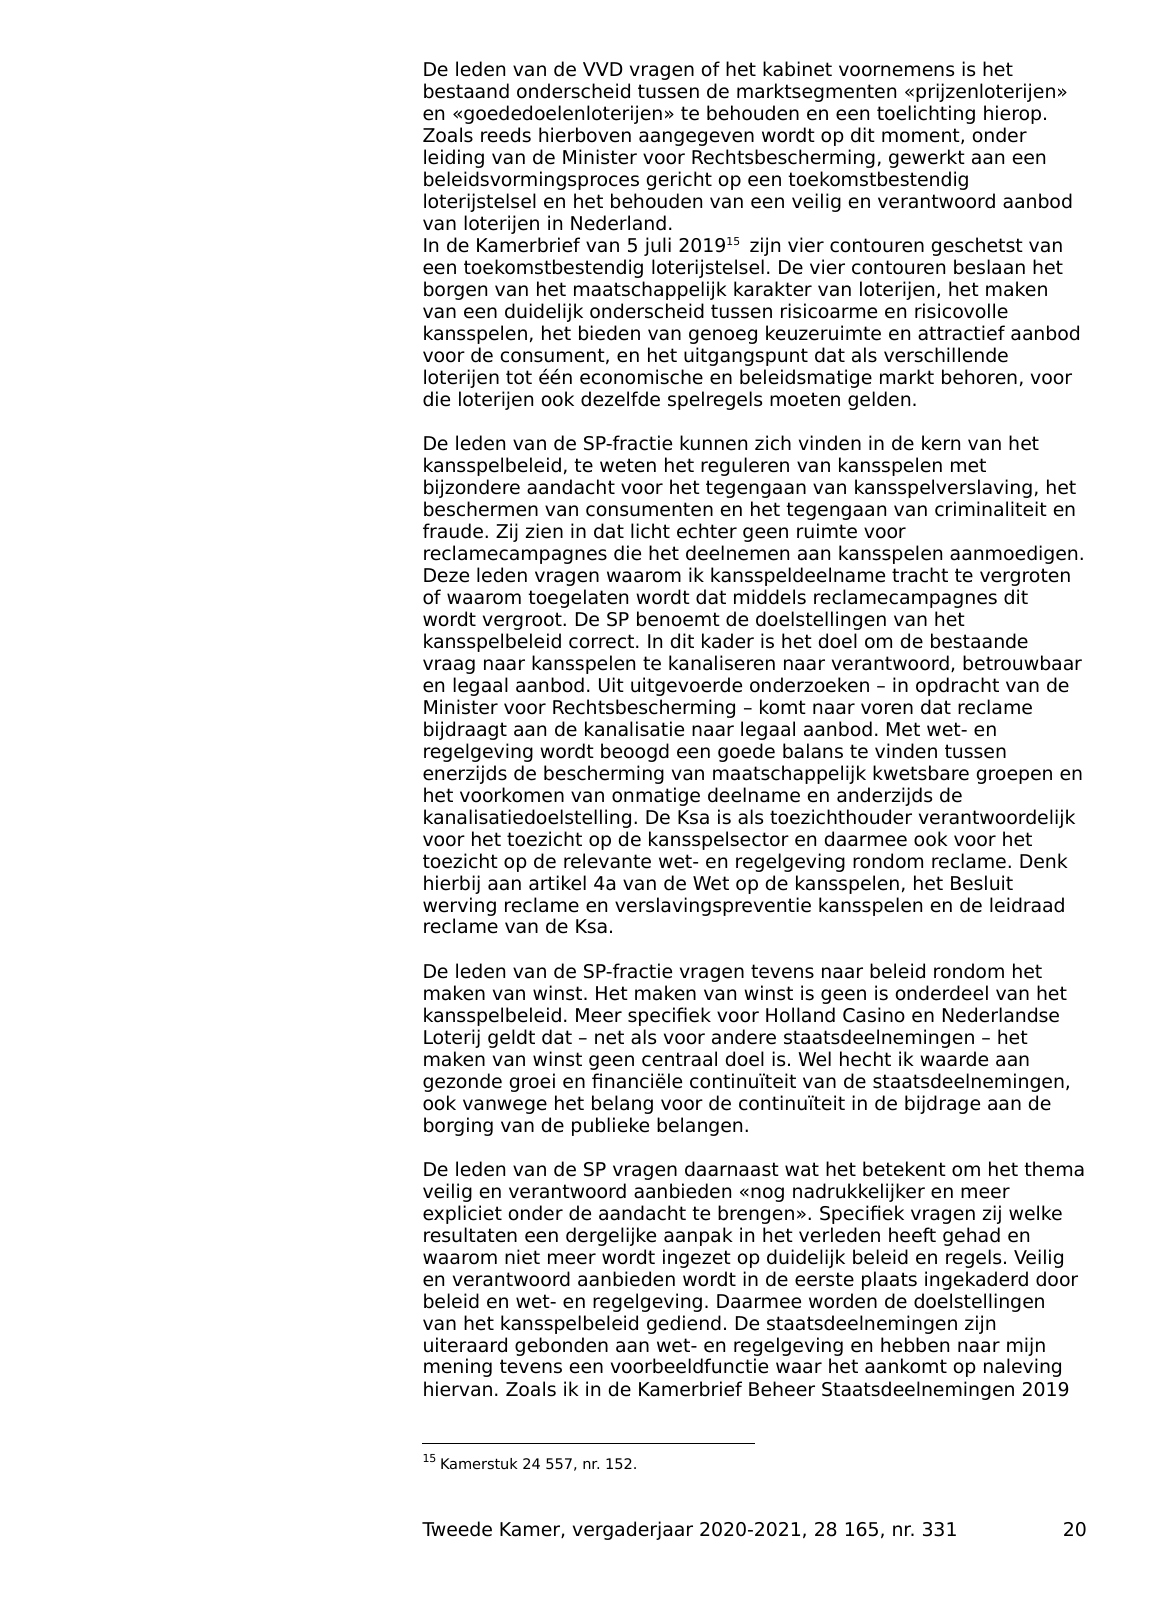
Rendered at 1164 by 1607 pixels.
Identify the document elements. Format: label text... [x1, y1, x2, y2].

text De leden van de SP vragen daarnaast wat het betekent om het thema veilig en verantwoord aanbieden «nog nadrukkelijker en meer expliciet onder de aandacht te brengen». Specifiek vragen zij welke resultaten een dergelijke aanpak in het verleden heeft gehad en waarom niet meer wordt ingezet op duidelijk beleid en regels. Veilig en verantwoord aanbieden wordt in de eerste plaats ingekaderd door beleid en wet- en regelgeving. Daarmee worden de doelstellingen van het kansspelbeleid gediend. De staatsdeelnemingen zijn uiteraard gebonden aan wet- en regelgeving en hebben naar mijn mening tevens een voorbeeldfunctie waar het aankomt op naleving hiervan. Zoals ik in de Kamerbrief Beheer Staatsdeelnemingen 2019 [422, 1159, 1087, 1400]
text In de Kamerbrief van 5 juli 2019 zijn vier contouren geschetst van een toekomstbestendig loterijstelsel. De vier contouren beslaan het borgen van het maatschappelijk karakter van loterijen, het maken van een duidelijk onderscheid tussen risicoarme en risicovolle kansspelen, het bieden van genoeg keuzeruimte en attractief aanbod voor de consument, en het uitgangspunt dat als verschillende loterijen tot één economische en beleidsmatige markt behoren, voor die loterijen ook dezelfde spelregels moeten gelden. [422, 235, 1087, 411]
text De leden van de SP-fractie kunnen zich vinden in de kern van het kansspelbeleid, te weten het reguleren van kansspelen met bijzondere aandacht voor het tegengaan van kansspelverslaving, het beschermen van consumenten en het tegengaan van criminaliteit en fraude. Zij zien in dat licht echter geen ruimte voor reclamecampagnes die het deelnemen aan kansspelen aanmoedigen. Deze leden vragen waarom ik kansspeldeelname tracht te vergroten of waarom toegelaten wordt dat middels reclamecampagnes dit wordt vergroot. De SP benoemt de doelstellingen van het kansspelbeleid correct. In dit kader is het doel om de bestaande vraag naar kansspelen te kanaliseren naar verantwoord, betrouwbaar en legaal aanbod. Uit uitgevoerde onderzoeken – in opdracht van de Minister voor Rechtsbescherming – komt naar voren dat reclame bijdraagt aan de kanalisatie naar legaal aanbod. Met wet- en regelgeving wordt beoogd een goede balans te vinden tussen enerzijds de bescherming van maatschappelijk kwetsbare groepen en het voorkomen van onmatige deelname en anderzijds de kanalisatiedoelstelling. De Ksa is als toezichthouder verantwoordelijk voor het toezicht op de kansspelsector en daarmee ook voor het toezicht op de relevante wet- en regelgeving rondom reclame. Denk hierbij aan artikel 4a van de Wet op de kansspelen, het Besluit werving reclame en verslavingspreventie kansspelen en de leidraad reclame van de Ksa. [422, 433, 1087, 938]
text De leden van de SP-fractie vragen tevens naar beleid rondom het maken van winst. Het maken van winst is geen is onderdeel van het kansspelbeleid. Meer specifiek voor Holland Casino en Nederlandse Loterij geldt dat – net als voor andere staatsdeelnemingen – het maken van winst geen centraal doel is. Wel hecht ik waarde aan gezonde groei en financiële continuïteit van de staatsdeelnemingen, ook vanwege het belang voor de continuïteit in de bijdrage aan de borging van de publieke belangen. [422, 961, 1087, 1136]
text Kamerstuk 24 557, nr. 152. [422, 1452, 1087, 1474]
text Zoals reeds hierboven aangegeven wordt op dit moment, onder leiding van de Minister voor Rechtsbescherming, gewerkt aan een beleidsvormingsproces gericht op een toekomstbestendig loterijstelsel en het behouden van een veilig en verantwoord aanbod van loterijen in Nederland. [422, 125, 1087, 235]
text De leden van de VVD vragen of het kabinet voornemens is het bestaand onderscheid tussen de marktsegmenten «prijzenloterijen» en «goededoelenloterijen» te behouden en een toelichting hierop. [422, 59, 1087, 125]
